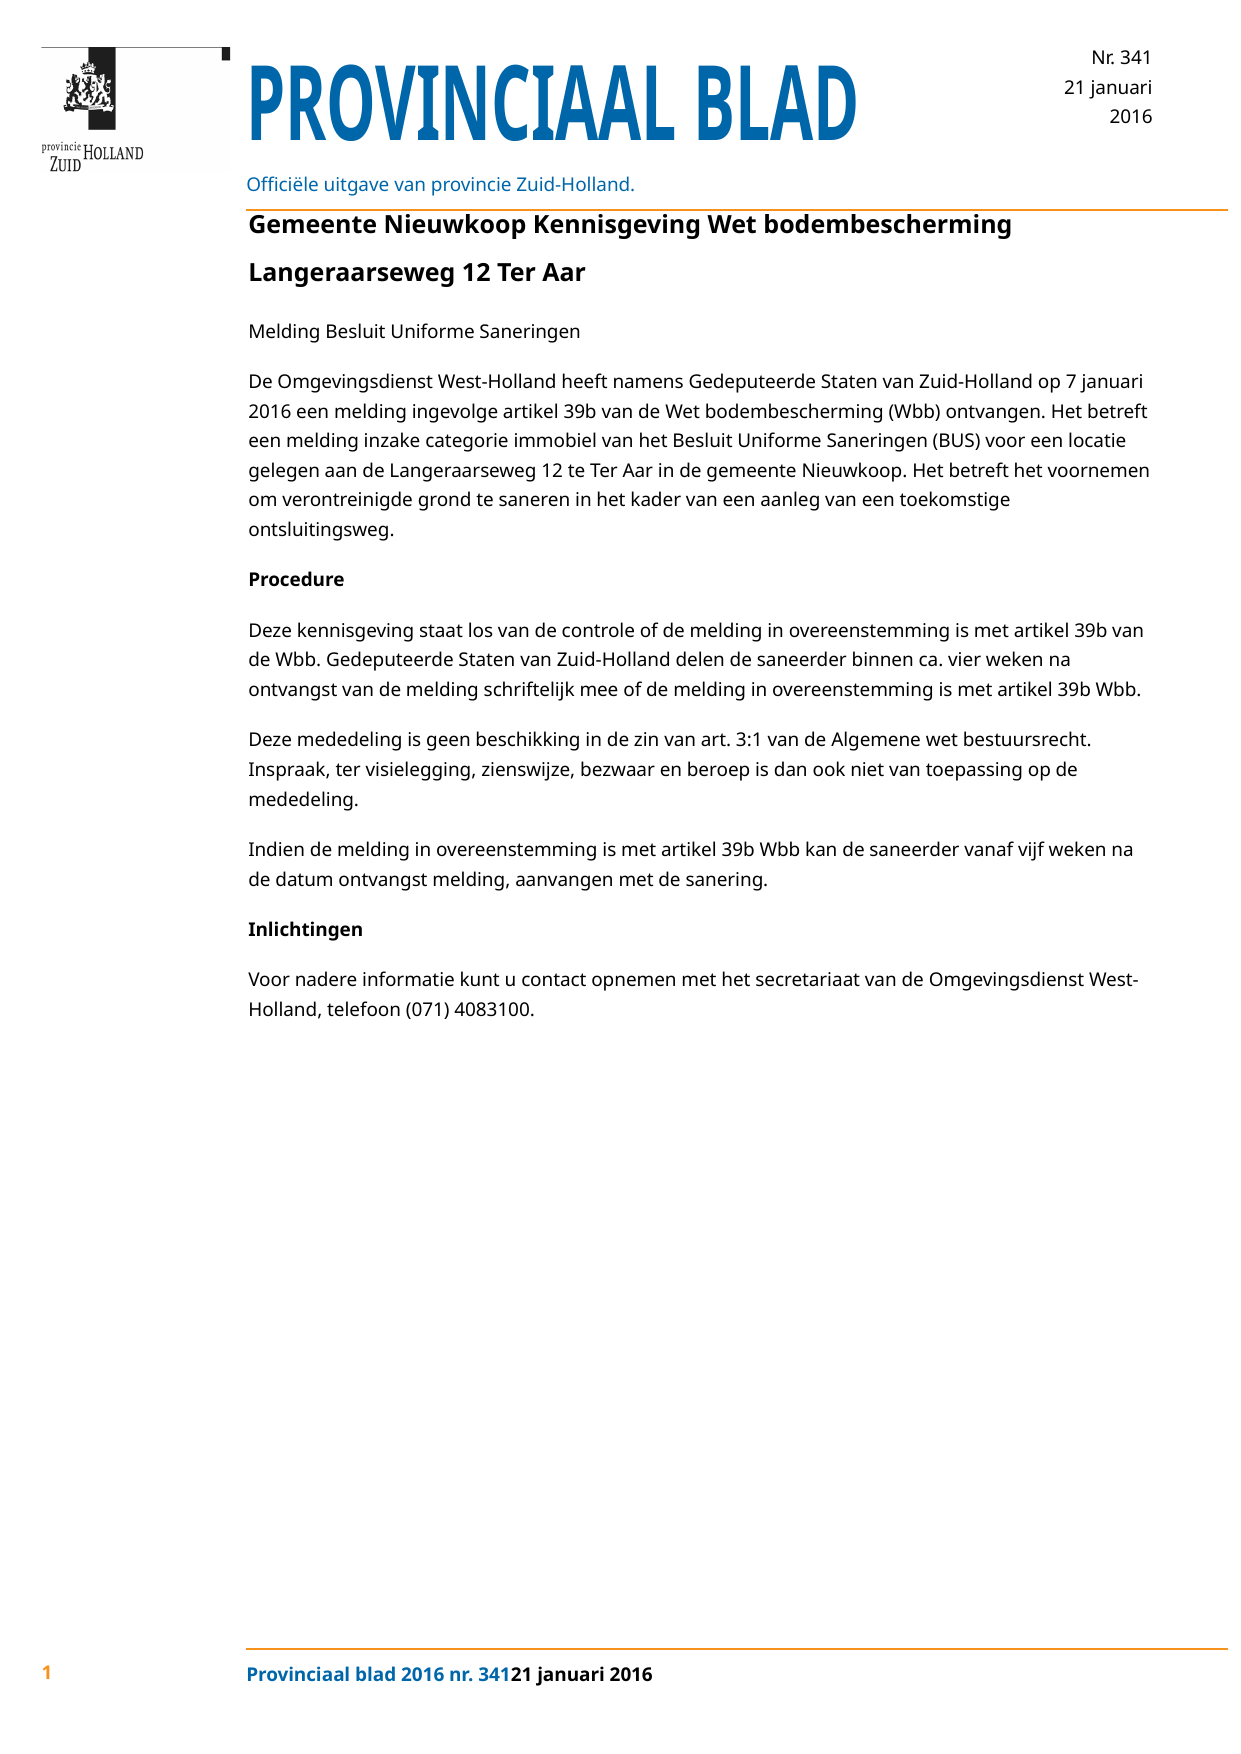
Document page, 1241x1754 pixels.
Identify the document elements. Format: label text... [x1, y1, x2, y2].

text Voor nadere informatie kunt u contact opnemen met het secretariaat van de Omgevingsdienst West-Holland, telefoon (071) 4083100. [248, 967, 1152, 1022]
text De Omgevingsdienst West-Holland heeft namens Gedeputeerde Staten van Zuid-Holland op 7 januari 2016 een melding ingevolge artikel 39b van de Wet bodembescherming (Wbb) ontvangen. Het betreft een melding inzake categorie immobiel van het Besluit Uniforme Saneringen (BUS) voor een locatie gelegen aan de Langeraarseweg 12 te Ter Aar in de gemeente Nieuwkoop. Het betreft het voornemen om verontreinigde grond te saneren in het kader van een aanleg van een toekomstige ontsluitingsweg. [248, 368, 1152, 542]
text Deze kennisgeving staat los van de controle of de melding in overeenstemming is met artikel 39b van de Wbb. Gedeputeerde Staten van Zuid-Holland delen de saneerder binnen ca. vier weken na ontvangst van de melding schriftelijk mee of de melding in overeenstemming is met artikel 39b Wbb. [248, 617, 1152, 702]
text Gemeente Nieuwkoop Kennisgeving Wet bodembescherming Langeraarseweg 12 Ter Aar [248, 211, 1152, 288]
picture [41, 47, 231, 172]
text Procedure [248, 567, 1152, 592]
text Inlichtingen [248, 916, 1152, 942]
text Deze mededeling is geen beschikking in de zin van art. 3:1 van de Algemene wet bestuursrecht. Inspraak, ter visielegging, zienswijze, bezwaar en beroep is dan ook niet van toepassing op de mededeling. [248, 727, 1152, 812]
text Indien de melding in overeenstemming is met artikel 39b Wbb kan de saneerder vanaf vijf weken na de datum ontvangst melding, aanvangen met de sanering. [248, 836, 1152, 892]
text Melding Besluit Uniforme Saneringen [248, 318, 1152, 344]
